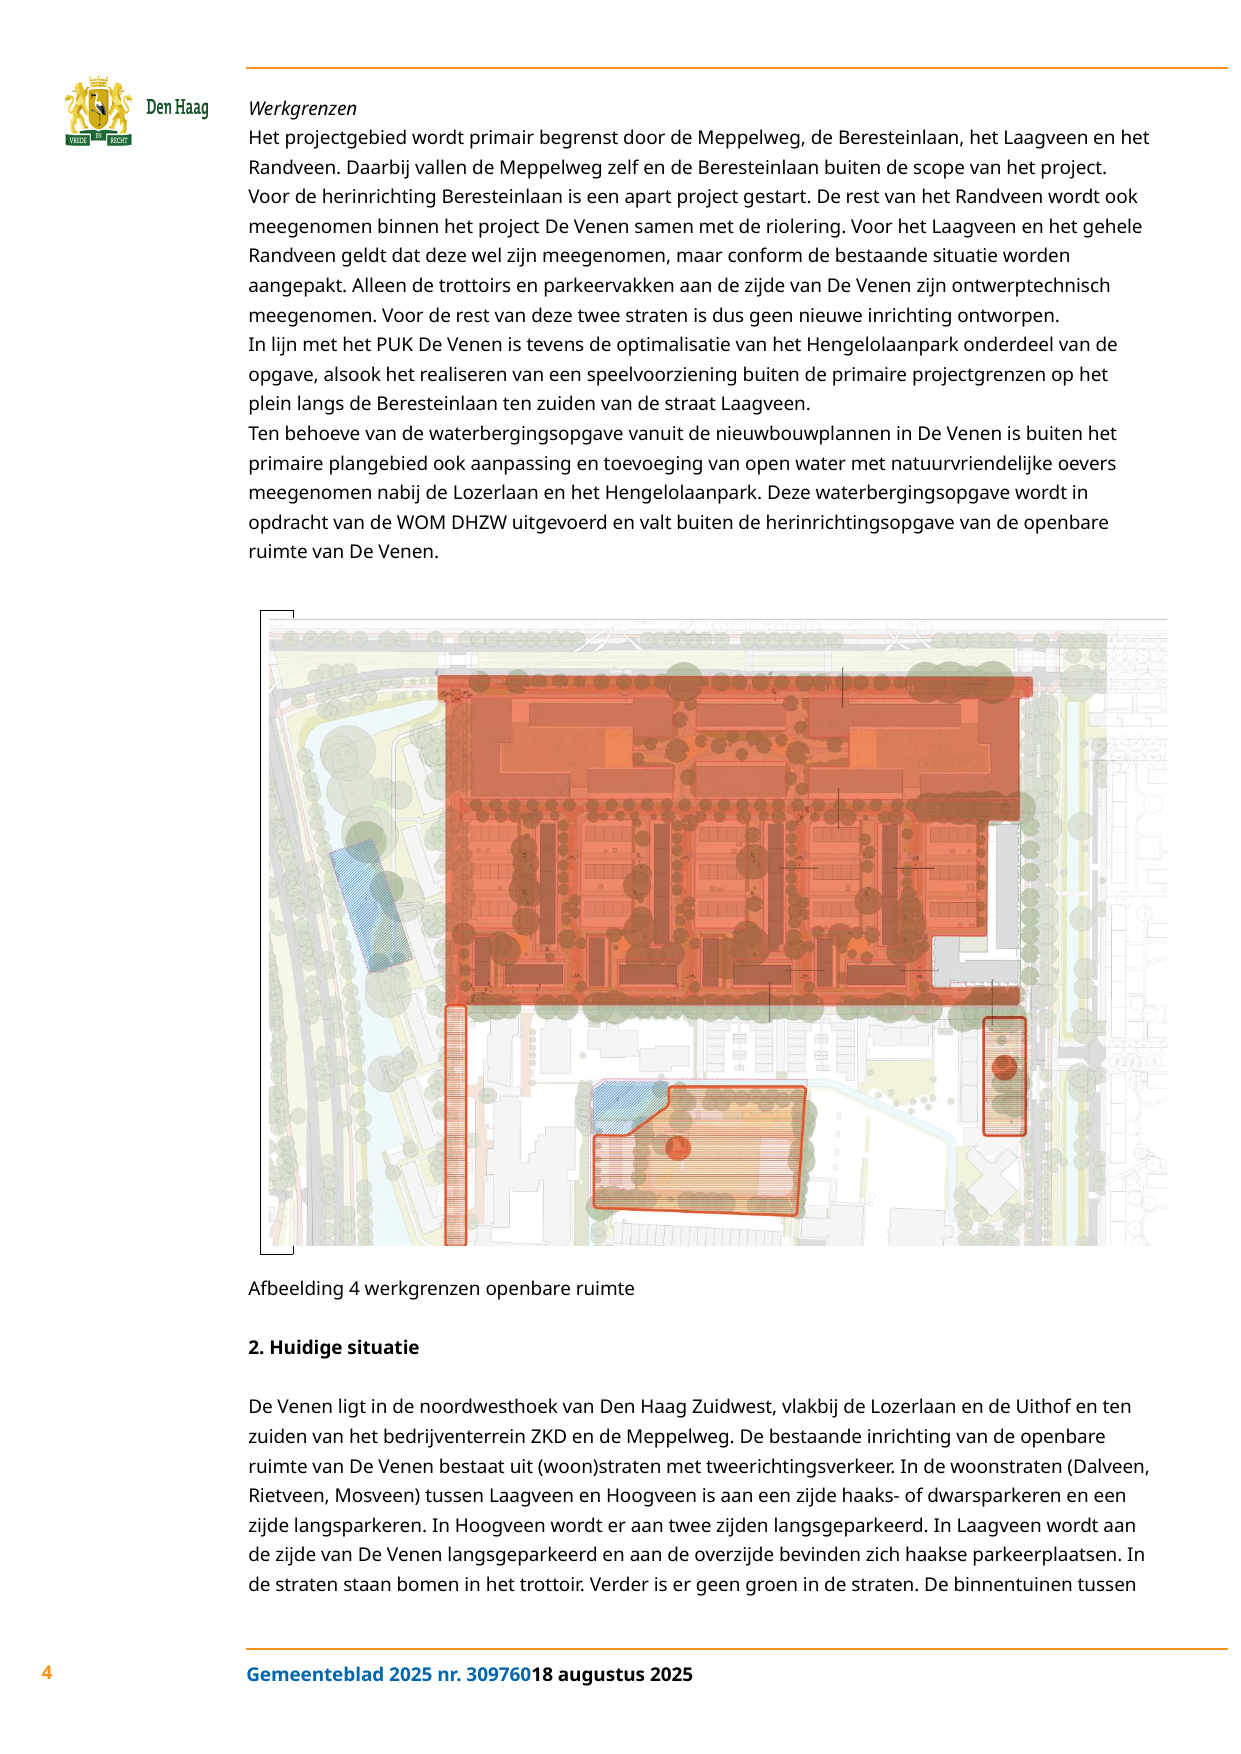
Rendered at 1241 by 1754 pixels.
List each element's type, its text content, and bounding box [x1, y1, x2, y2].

text 2. Huidige situatie [248, 1334, 1152, 1360]
picture [41, 47, 231, 172]
text In lijn met het PUK De Venen is tevens de optimalisatie van het Hengelolaanpark onderdeel van de opgave, alsook het realiseren van een speelvoorziening buiten de primaire projectgrenzen op het plein langs de Beresteinlaan ten zuiden van de straat Laagveen. [248, 331, 1152, 416]
picture [268, 618, 1168, 1246]
text Het projectgebied wordt primair begrenst door de Meppelweg, de Beresteinlaan, het Laagveen en het Randveen. Daarbij vallen de Meppelweg zelf en de Beresteinlaan buiten de scope van het project. Voor de herinrichting Beresteinlaan is een apart project gestart. De rest van het Randveen wordt ook meegenomen binnen het project De Venen samen met de riolering. Voor het Laagveen en het gehele Randveen geldt dat deze wel zijn meegenomen, maar conform de bestaande situatie worden aangepakt. Alleen de trottoirs en parkeervakken aan de zijde van De Venen zijn ontwerptechnisch meegenomen. Voor de rest van deze twee straten is dus geen nieuwe inrichting ontworpen. [248, 124, 1152, 328]
text Ten behoeve van de waterbergingsopgave vanuit de nieuwbouwplannen in De Venen is buiten het primaire plangebied ook aanpassing en toevoeging van open water met natuurvriendelijke oevers meegenomen nabij de Lozerlaan en het Hengelolaanpark. Deze waterbergingsopgave wordt in opdracht van de WOM DHZW uitgevoerd en valt buiten de herinrichtingsopgave van de openbare ruimte van De Venen. [248, 420, 1152, 564]
text De Venen ligt in de noordwesthoek van Den Haag Zuidwest, vlakbij de Lozerlaan en de Uithof en ten zuiden van het bedrijventerrein ZKD en de Meppelweg. De bestaande inrichting van de openbare ruimte van De Venen bestaat uit (woon)straten met tweerichtingsverkeer. In de woonstraten (Dalveen, Rietveen, Mosveen) tussen Laagveen en Hoogveen is aan een zijde haaks- of dwarsparkeren en een zijde langsparkeren. In Hoogveen wordt er aan twee zijden langsgeparkeerd. In Laagveen wordt aan de zijde van De Venen langsgeparkeerd en aan de overzijde bevinden zich haakse parkeerplaatsen. In de straten staan bomen in het trottoir. Verder is er geen groen in de straten. De binnentuinen tussen [248, 1394, 1152, 1597]
text Afbeelding 4 werkgrenzen openbare ruimte [248, 1275, 1152, 1301]
text Werkgrenzen [248, 95, 1152, 121]
